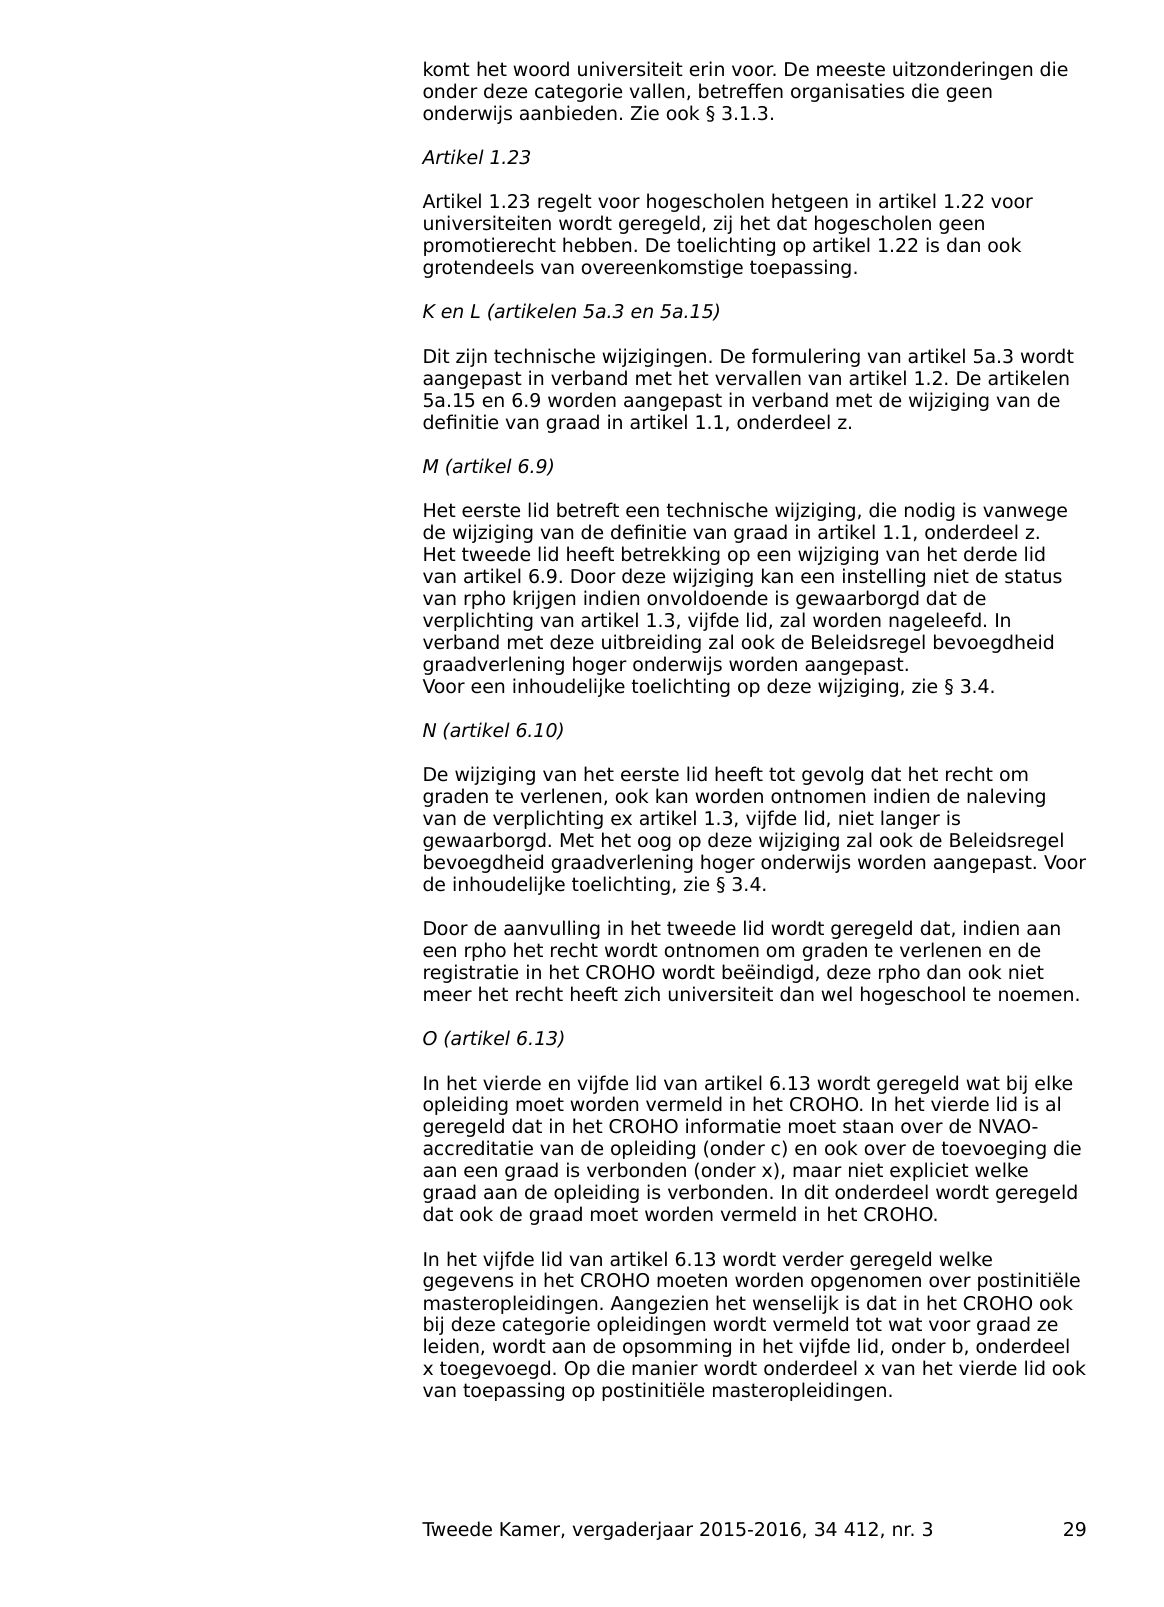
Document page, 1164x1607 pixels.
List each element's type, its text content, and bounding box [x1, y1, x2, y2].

text De wijziging van het eerste lid heeft tot gevolg dat het recht om graden te verlenen, ook kan worden ontnomen indien de naleving van de verplichting ex artikel 1.3, vijfde lid, niet langer is gewaarborgd. Met het oog op deze wijziging zal ook de Beleidsregel bevoegdheid graadverlening hoger onderwijs worden aangepast. Voor de inhoudelijke toelichting, zie § 3.4. [422, 764, 1087, 896]
text Artikel 1.23 regelt voor hogescholen hetgeen in artikel 1.22 voor universiteiten wordt geregeld, zij het dat hogescholen geen promotierecht hebben. De toelichting op artikel 1.22 is dan ook grotendeels van overeenkomstige toepassing. [422, 191, 1087, 279]
text Het tweede lid heeft betrekking op een wijziging van het derde lid van artikel 6.9. Door deze wijziging kan een instelling niet de status van rpho krijgen indien onvoldoende is gewaarborgd dat de verplichting van artikel 1.3, vijfde lid, zal worden nageleefd. In verband met deze uitbreiding zal ook de Beleidsregel bevoegdheid graadverlening hoger onderwijs worden aangepast. [422, 544, 1087, 676]
text komt het woord universiteit erin voor. De meeste uitzonderingen die onder deze categorie vallen, betreffen organisaties die geen onderwijs aanbieden. Zie ook § 3.1.3. [422, 59, 1087, 125]
subtitle Artikel 1.23 [422, 147, 1087, 169]
subtitle M (artikel 6.9) [422, 456, 1087, 478]
subtitle K en L (artikelen 5a.3 en 5a.15) [422, 301, 1087, 323]
text Door de aanvulling in het tweede lid wordt geregeld dat, indien aan een rpho het recht wordt ontnomen om graden te verlenen en de registratie in het CROHO wordt beëindigd, deze rpho dan ook niet meer het recht heeft zich universiteit dan wel hogeschool te noemen. [422, 918, 1087, 1006]
subtitle O (artikel 6.13) [422, 1028, 1087, 1050]
subtitle N (artikel 6.10) [422, 720, 1087, 742]
text Het eerste lid betreft een technische wijziging, die nodig is vanwege de wijziging van de definitie van graad in artikel 1.1, onderdeel z. [422, 500, 1087, 544]
text In het vierde en vijfde lid van artikel 6.13 wordt geregeld wat bij elke opleiding moet worden vermeld in het CROHO. In het vierde lid is al geregeld dat in het CROHO informatie moet staan over de NVAO-accreditatie van de opleiding (onder c) en ook over de toevoeging die aan een graad is verbonden (onder x), maar niet expliciet welke graad aan de opleiding is verbonden. In dit onderdeel wordt geregeld dat ook de graad moet worden vermeld in het CROHO. [422, 1072, 1087, 1226]
text Dit zijn technische wijzigingen. De formulering van artikel 5a.3 wordt aangepast in verband met het vervallen van artikel 1.2. De artikelen 5a.15 en 6.9 worden aangepast in verband met de wijziging van de definitie van graad in artikel 1.1, onderdeel z. [422, 346, 1087, 433]
text Voor een inhoudelijke toelichting op deze wijziging, zie § 3.4. [422, 676, 1087, 698]
text In het vijfde lid van artikel 6.13 wordt verder geregeld welke gegevens in het CROHO moeten worden opgenomen over postinitiële masteropleidingen. Aangezien het wenselijk is dat in het CROHO ook bij deze categorie opleidingen wordt vermeld tot wat voor graad ze leiden, wordt aan de opsomming in het vijfde lid, onder b, onderdeel x toegevoegd. Op die manier wordt onderdeel x van het vierde lid ook van toepassing op postinitiële masteropleidingen. [422, 1248, 1087, 1402]
